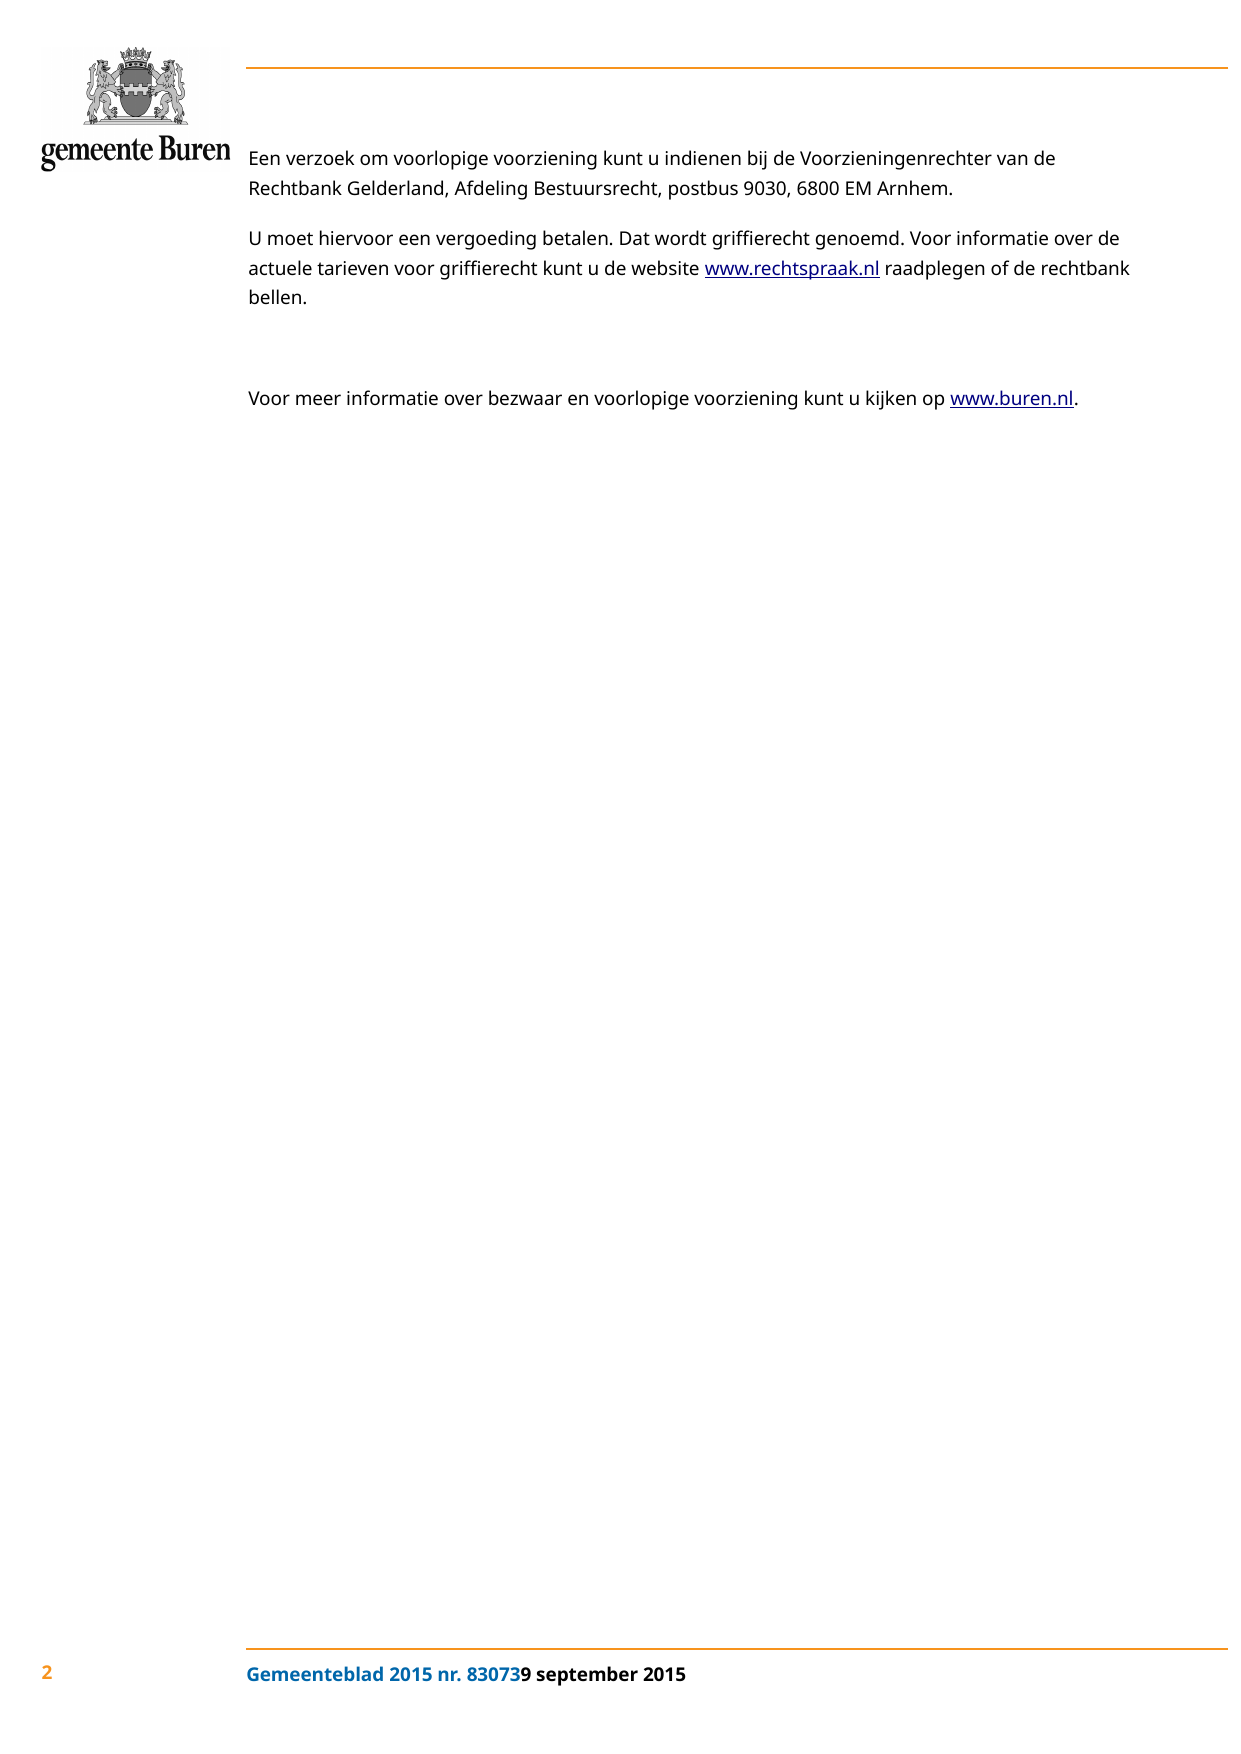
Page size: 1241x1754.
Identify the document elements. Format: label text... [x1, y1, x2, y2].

picture [41, 47, 231, 172]
text Een verzoek om voorlopige voorziening kunt u indienen bij de Voorzieningenrechter van de Rechtbank Gelderland, Afdeling Bestuursrecht, postbus 9030, 6800 EM Arnhem. [248, 145, 1152, 201]
text U moet hiervoor een vergoeding betalen. Dat wordt griffierecht genoemd. Voor informatie over de actuele tarieven voor griffierecht kunt u de website www.rechtspraak.nl raadplegen of de rechtbank bellen. [248, 225, 1152, 310]
text Voor meer informatie over bezwaar en voorlopige voorziening kunt u kijken op www.buren.nl. [248, 385, 1152, 411]
